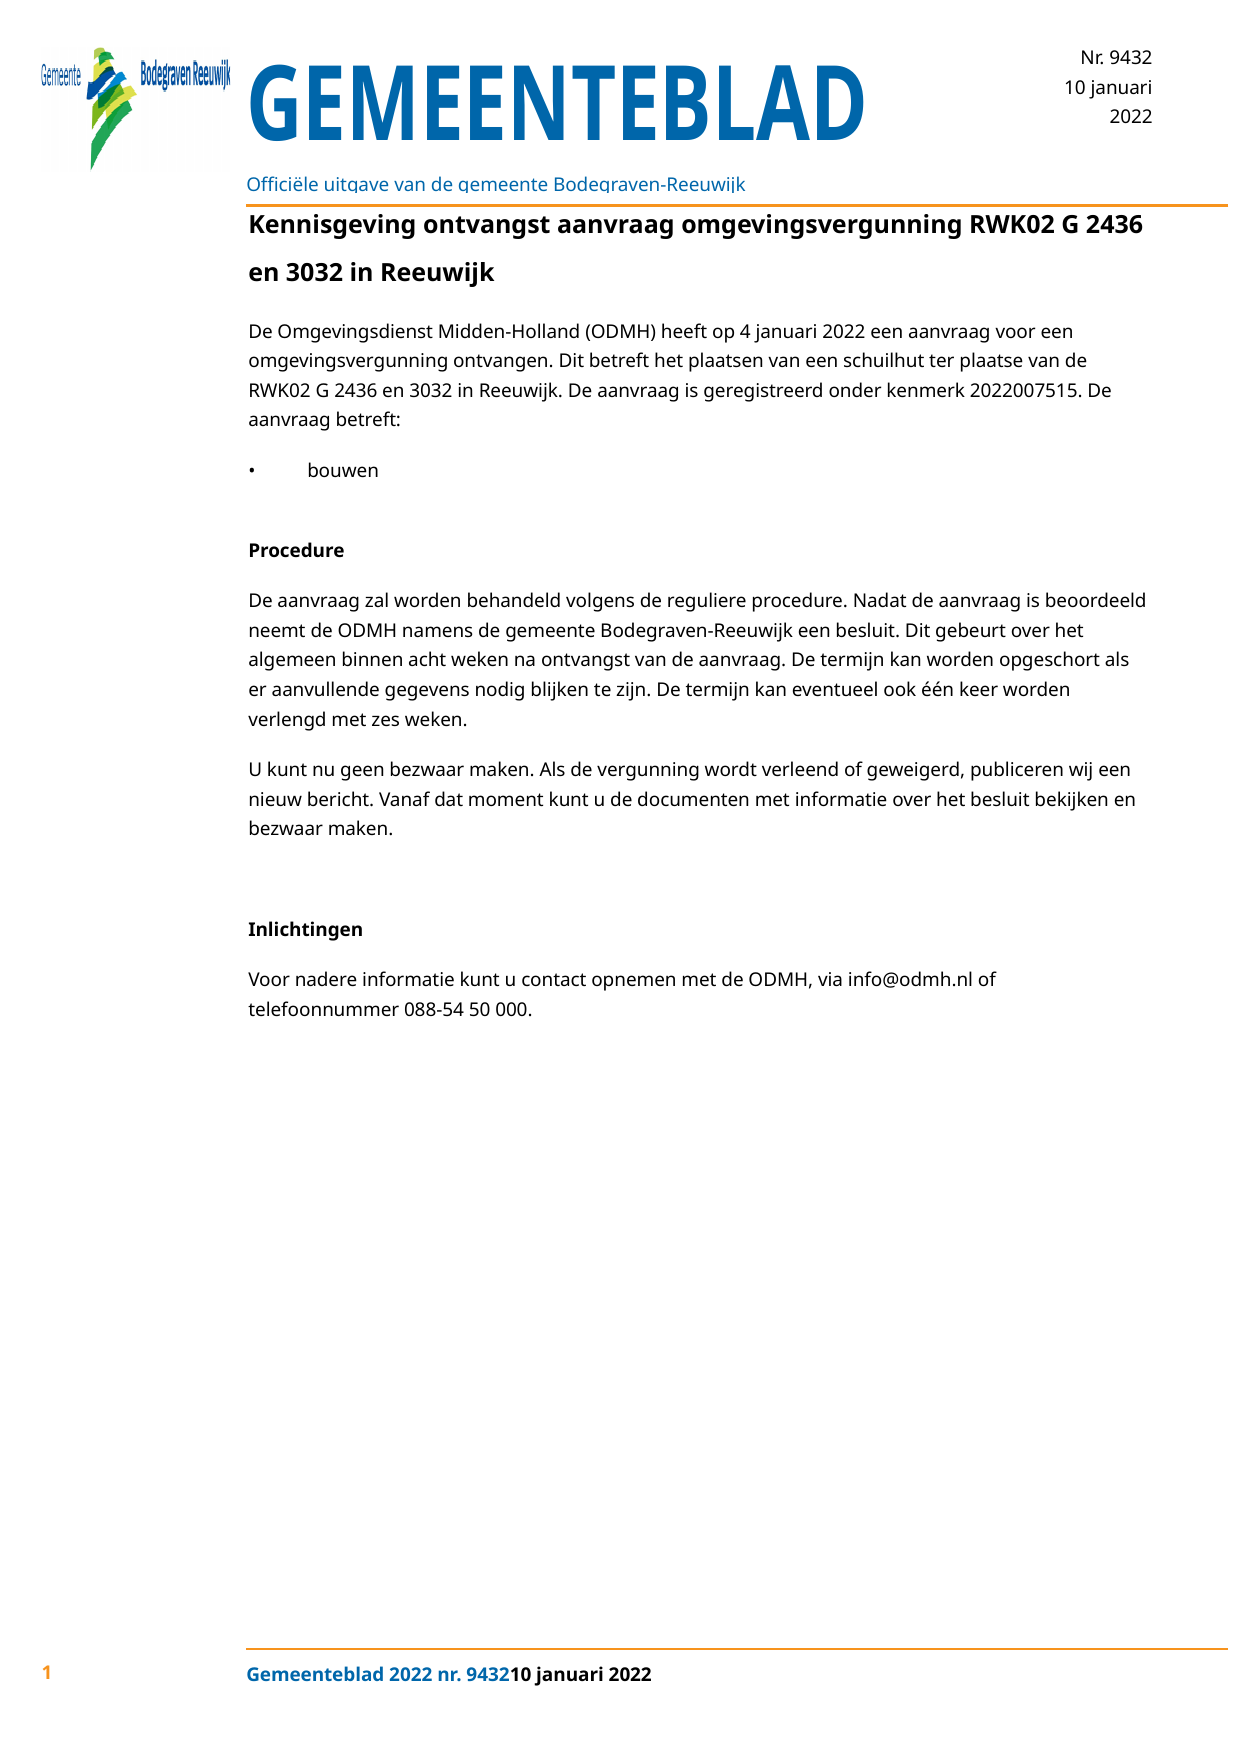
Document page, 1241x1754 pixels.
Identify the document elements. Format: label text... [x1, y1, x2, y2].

picture [41, 47, 231, 172]
text De aanvraag zal worden behandeld volgens de reguliere procedure. Nadat de aanvraag is beoordeeld neemt de ODMH namens de gemeente Bodegraven-Reeuwijk een besluit. Dit gebeurt over het algemeen binnen acht weken na ontvangst van de aanvraag. De termijn kan worden opgeschort als er aanvullende gegevens nodig blijken te zijn. De termijn kan eventueel ook één keer worden verlengd met zes weken. [248, 587, 1152, 732]
text Inlichtingen [248, 916, 1152, 942]
list bouwen [248, 457, 1152, 483]
text De Omgevingsdienst Midden-Holland (ODMH) heeft op 4 januari 2022 een aanvraag voor een omgevingsvergunning ontvangen. Dit betreft het plaatsen van een schuilhut ter plaatse van de RWK02 G 2436 en 3032 in Reeuwijk. De aanvraag is geregistreerd onder kenmerk 2022007515. De aanvraag betreft: [248, 318, 1152, 432]
text Procedure [248, 537, 1152, 563]
text Voor nadere informatie kunt u contact opnemen met de ODMH, via info@odmh.nl of telefoonnummer 088-54 50 000. [248, 967, 1152, 1022]
text U kunt nu geen bezwaar maken. Als de vergunning wordt verleend of geweigerd, publiceren wij een nieuw bericht. Vanaf dat moment kunt u de documenten met informatie over het besluit bekijken en bezwaar maken. [248, 756, 1152, 841]
text Kennisgeving ontvangst aanvraag omgevingsvergunning RWK02 G 2436 en 3032 in Reeuwijk [248, 207, 1152, 288]
